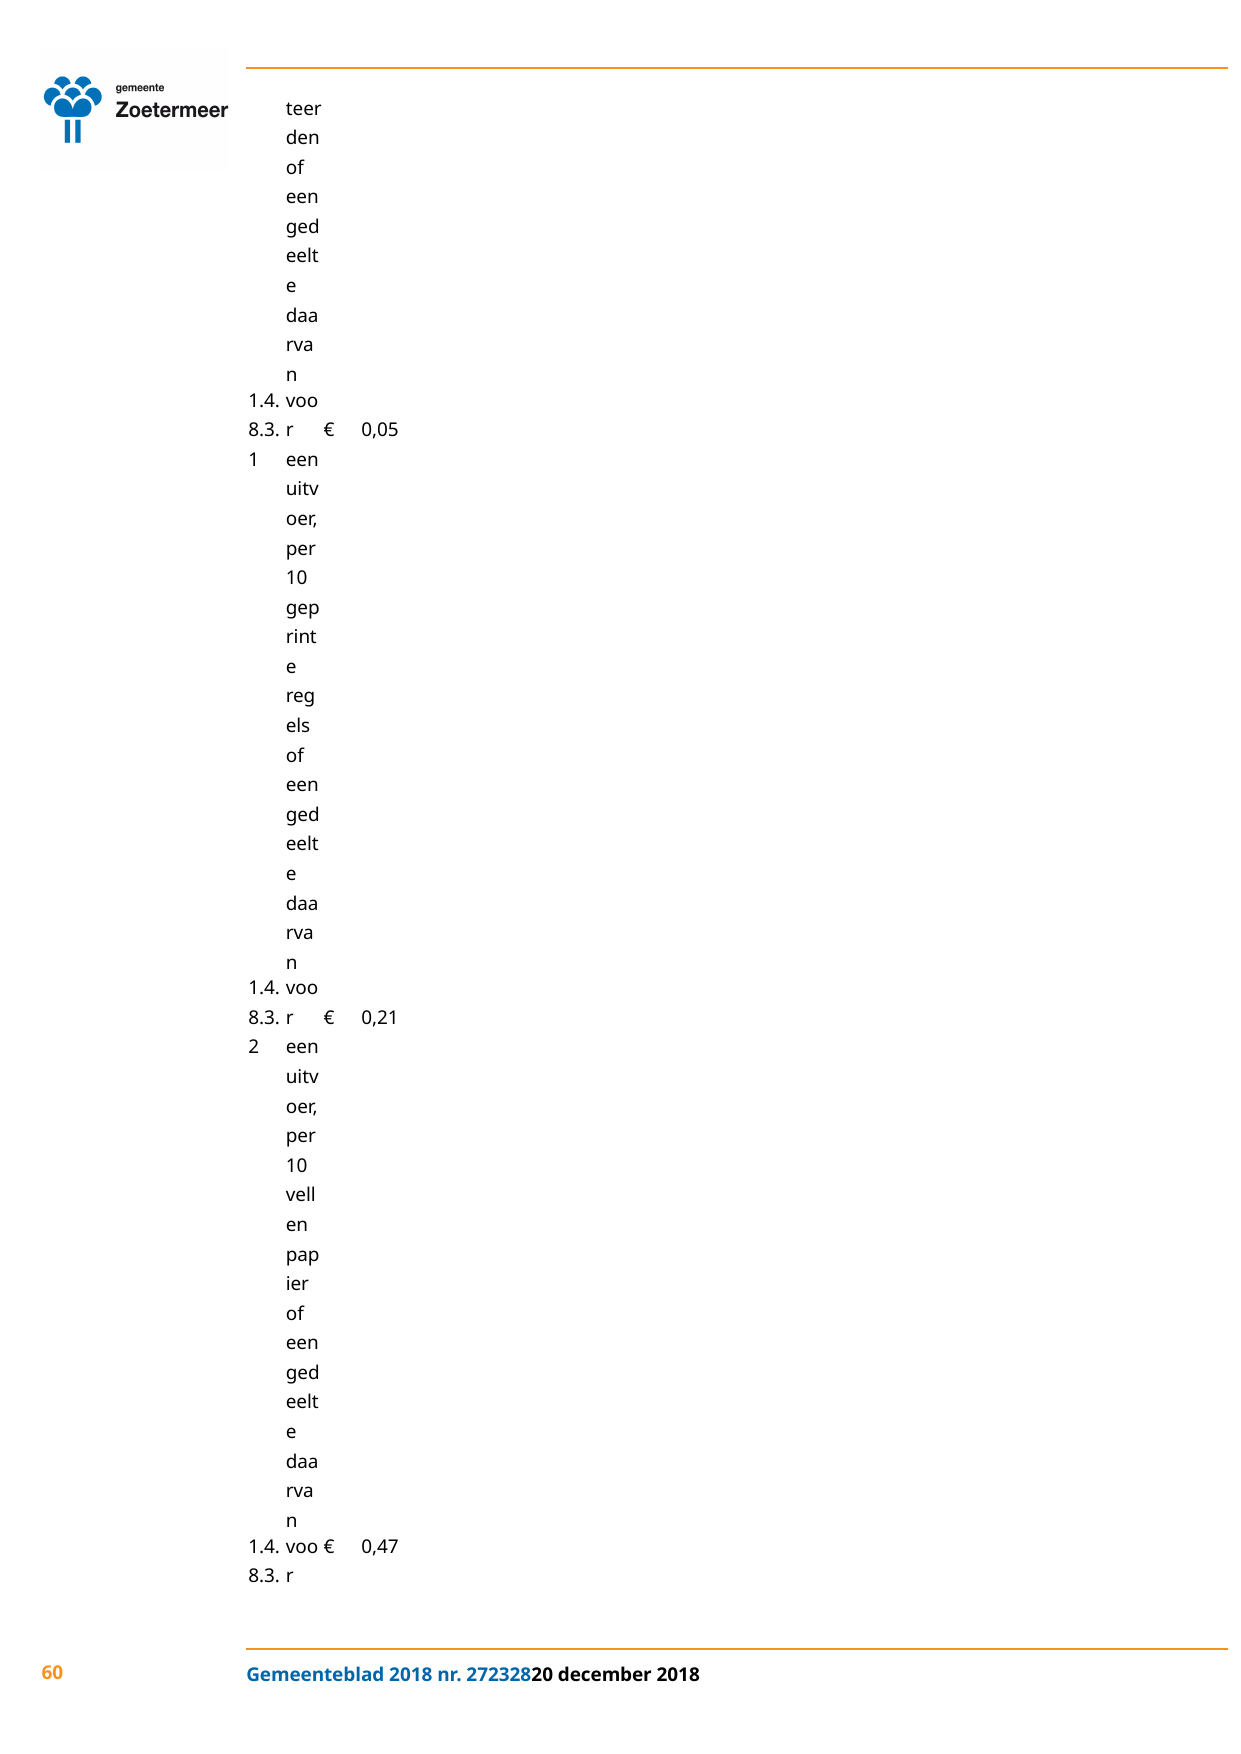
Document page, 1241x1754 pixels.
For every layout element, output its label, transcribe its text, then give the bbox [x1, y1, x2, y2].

table_cell € [323, 975, 361, 1533]
table_cell € [323, 1533, 361, 1588]
table_cell [323, 95, 361, 387]
table_cell [248, 95, 286, 387]
table_cell teerden of een gedeelte daarvan [286, 95, 323, 387]
table_cell voor [286, 1533, 323, 1588]
table_cell 0,05 [361, 387, 398, 974]
table_cell 0,47 [361, 1533, 398, 1588]
table_cell 1.4.8.3.1 [248, 387, 286, 974]
table_cell 1.4.8.3.2 [248, 975, 286, 1533]
table_cell € [323, 387, 361, 974]
picture [41, 47, 231, 172]
table_cell 0,21 [361, 975, 398, 1533]
table_cell [361, 95, 398, 387]
table_cell 1.4.8.3. [248, 1533, 286, 1588]
table_cell voor een uitvoer, per 10 vellen papier of een gedeelte daarvan [286, 975, 323, 1533]
table_cell voor een uitvoer, per 10 geprinte regels of een gedeelte daarvan [286, 387, 323, 974]
